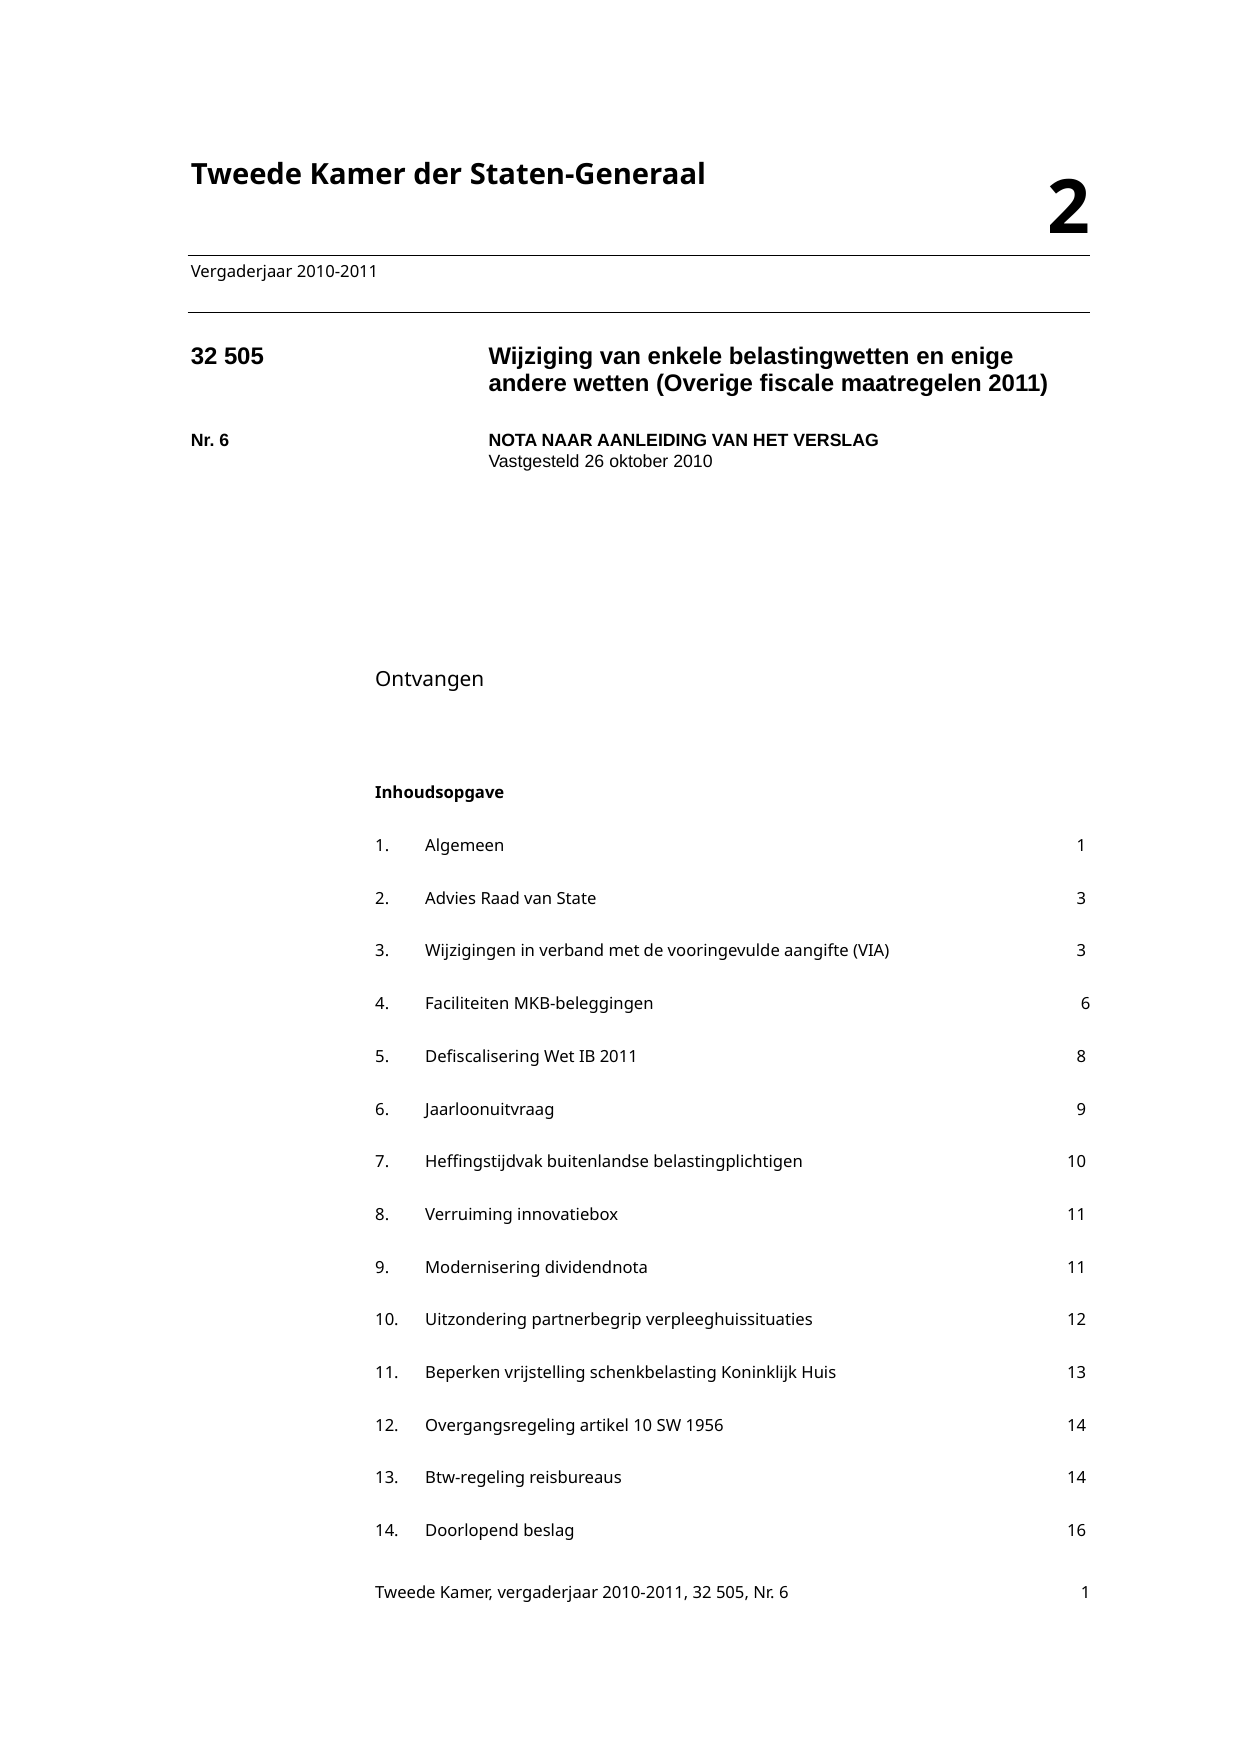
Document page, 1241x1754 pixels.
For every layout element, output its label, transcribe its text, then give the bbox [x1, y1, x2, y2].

table_cell 1. [375, 834, 425, 886]
table_cell 3 [1040, 886, 1090, 939]
table_cell 6 [1040, 992, 1090, 1044]
table_header Tweede Kamer der Staten-Generaal [188, 150, 909, 255]
table_cell Btw-regeling reisbureaus [425, 1466, 1040, 1519]
table_cell [485, 256, 1090, 312]
table_cell Algemeen [425, 834, 1040, 886]
table_cell Wijzigingen in verband met de vooringevulde aangifte (VIA) [425, 939, 1040, 992]
table_cell Advies Raad van State [425, 886, 1040, 939]
table_cell 16 [1040, 1519, 1090, 1541]
table_cell 2. [375, 886, 425, 939]
table_cell Heffingstijdvak buitenlandse belastingplichtigen [425, 1150, 1040, 1202]
table_cell 9 [1040, 1097, 1090, 1150]
table_cell 11 [1040, 1255, 1090, 1308]
table_cell Modernisering dividendnota [425, 1255, 1040, 1308]
table_cell 14 [1040, 1413, 1090, 1466]
table_cell 14. [375, 1519, 425, 1541]
table_cell 8. [375, 1203, 425, 1255]
table_cell Doorlopend beslag [425, 1519, 1040, 1541]
table_cell 10. [375, 1308, 425, 1361]
table_cell 32 505 [188, 339, 485, 427]
table_cell Jaarloonuitvraag [425, 1097, 1040, 1150]
table_cell [188, 313, 485, 339]
table_cell 3 [1040, 939, 1090, 992]
table_cell Faciliteiten MKB-beleggingen [425, 992, 1040, 1044]
table_cell Uitzondering partnerbegrip verpleeghuissituaties [425, 1308, 1040, 1361]
table_cell NOTA NAAR AANLEIDING VAN HET VERSLAG Vastgesteld 26 oktober 2010 [485, 427, 1090, 546]
table_cell 8 [1040, 1044, 1090, 1097]
table_cell 11 [1040, 1203, 1090, 1255]
table_cell 13. [375, 1466, 425, 1519]
table_cell 14 [1040, 1466, 1090, 1519]
table_cell Wijziging van enkele belastingwetten en enige andere wetten (Overige fiscale maatregelen 2011) [485, 339, 1090, 427]
table_cell 9. [375, 1255, 425, 1308]
table_cell Verruiming innovatiebox [425, 1203, 1040, 1255]
table_cell 6. [375, 1097, 425, 1150]
table_cell 1 [1040, 834, 1090, 886]
text Ontvangen [375, 664, 1090, 693]
table_cell Nr. 6 [188, 427, 485, 546]
table_cell 7. [375, 1150, 425, 1202]
table_cell Defiscalisering Wet IB 2011 [425, 1044, 1040, 1097]
table_cell [485, 313, 1090, 339]
table_cell 5. [375, 1044, 425, 1097]
table_cell Vergaderjaar 2010-2011 [188, 256, 485, 312]
table_header Inhoudsopgave [375, 781, 1090, 833]
table_cell Beperken vrijstelling schenkbelasting Koninklijk Huis [425, 1361, 1040, 1413]
table_cell 4. [375, 992, 425, 1044]
table_cell 12 [1040, 1308, 1090, 1361]
table_cell 10 [1040, 1150, 1090, 1202]
table_cell 3. [375, 939, 425, 992]
table_cell Overgangsregeling artikel 10 SW 1956 [425, 1413, 1040, 1466]
table_header 2 [910, 150, 1090, 255]
table_cell 11. [375, 1361, 425, 1413]
table_cell 13 [1040, 1361, 1090, 1413]
table_cell 12. [375, 1413, 425, 1466]
